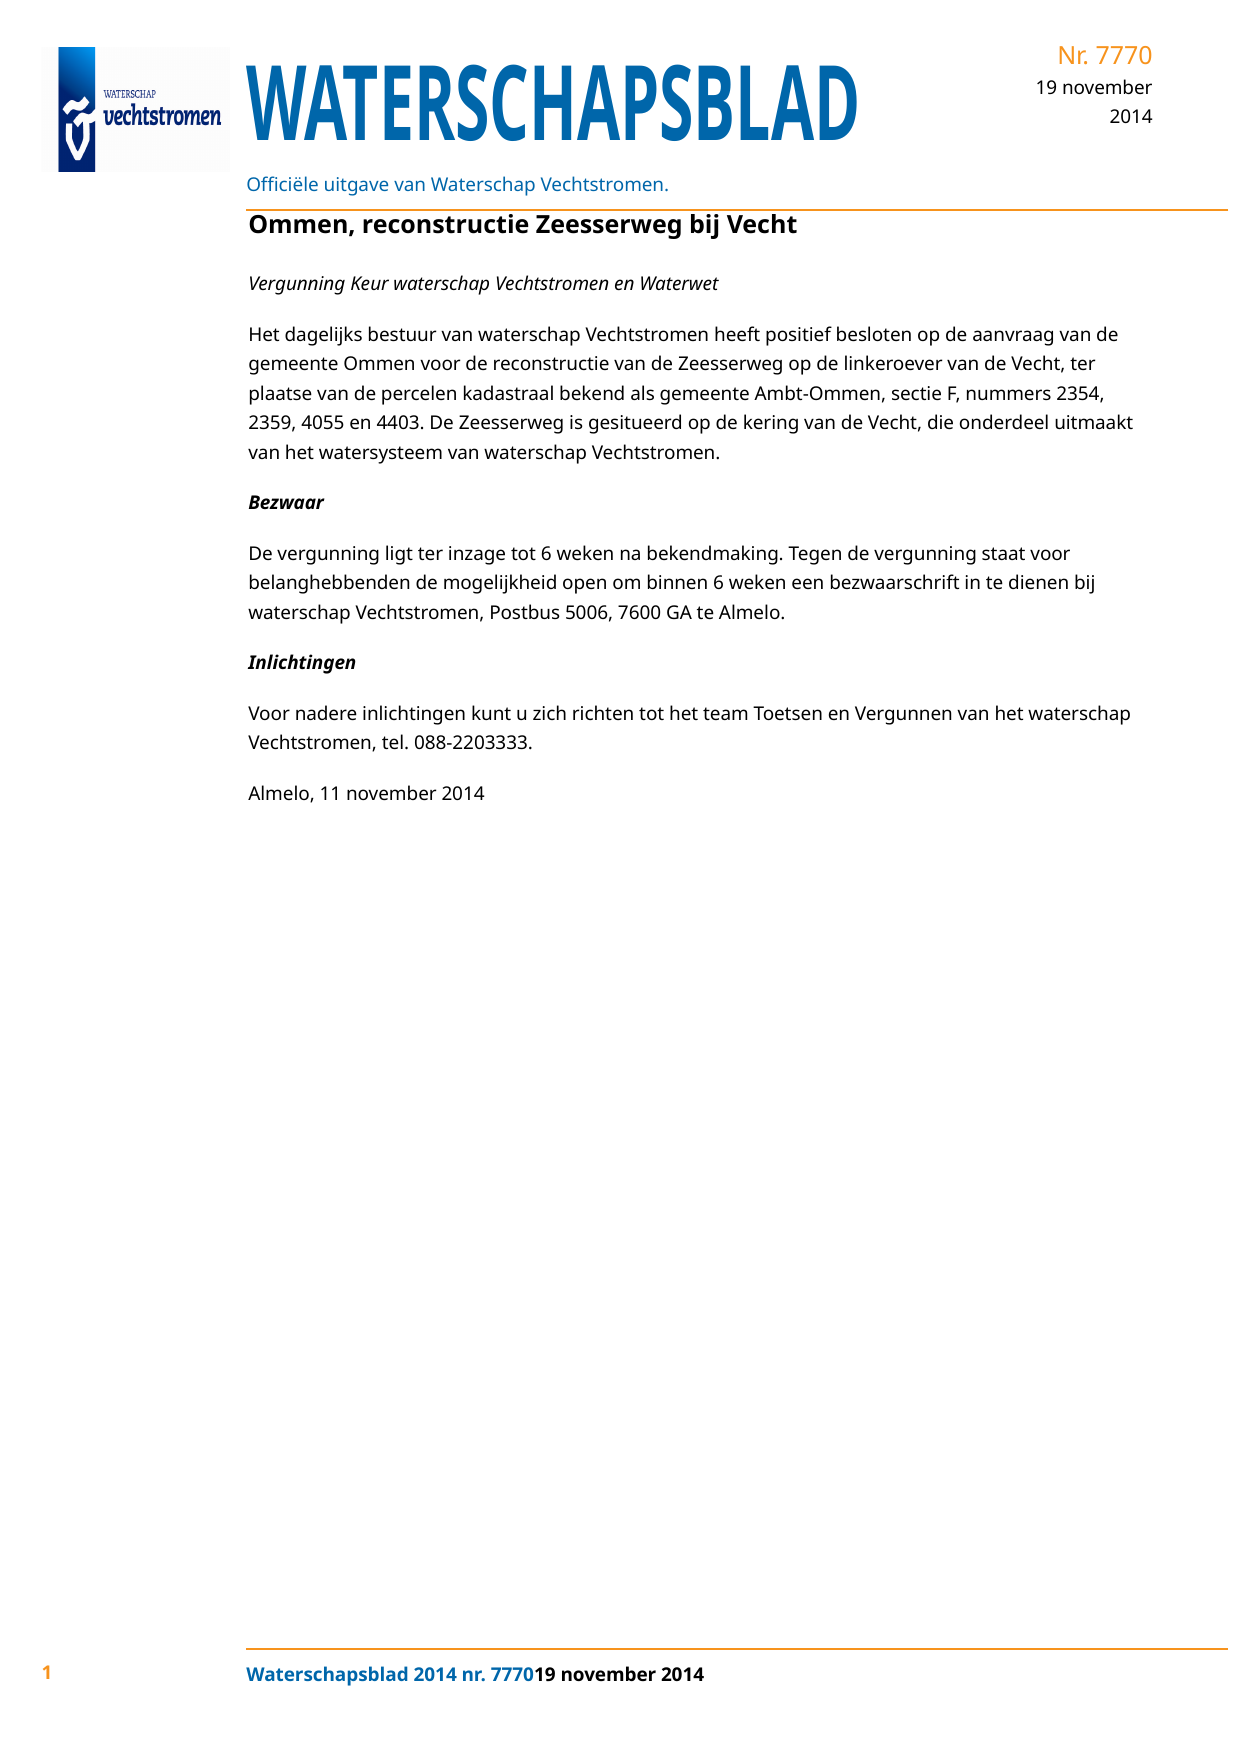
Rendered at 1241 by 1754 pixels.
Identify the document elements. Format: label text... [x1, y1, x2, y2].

text Vergunning Keur waterschap Vechtstromen en Waterwet [248, 270, 1152, 296]
text Voor nadere inlichtingen kunt u zich richten tot het team Toetsen en Vergunnen van het waterschap Vechtstromen, tel. 088-2203333. [248, 700, 1152, 755]
text Ommen, reconstructie Zeesserweg bij Vecht [248, 211, 1152, 241]
text De vergunning ligt ter inzage tot 6 weken na bekendmaking. Tegen de vergunning staat voor belanghebbenden de mogelijkheid open om binnen 6 weken een bezwaarschrift in te dienen bij waterschap Vechtstromen, Postbus 5006, 7600 GA te Almelo. [248, 540, 1152, 625]
picture [41, 47, 231, 172]
text Het dagelijks bestuur van waterschap Vechtstromen heeft positief besloten op de aanvraag van de gemeente Ommen voor de reconstructie van de Zeesserweg op de linkeroever van de Vecht, ter plaatse van de percelen kadastraal bekend als gemeente Ambt-Ommen, sectie F, nummers 2354, 2359, 4055 en 4403. De Zeesserweg is gesitueerd op de kering van de Vecht, die onderdeel uitmaakt van het watersysteem van waterschap Vechtstromen. [248, 321, 1152, 465]
text Bezwaar [248, 489, 1152, 515]
text Inlichtingen [248, 649, 1152, 675]
text Almelo, 11 november 2014 [248, 780, 1152, 806]
